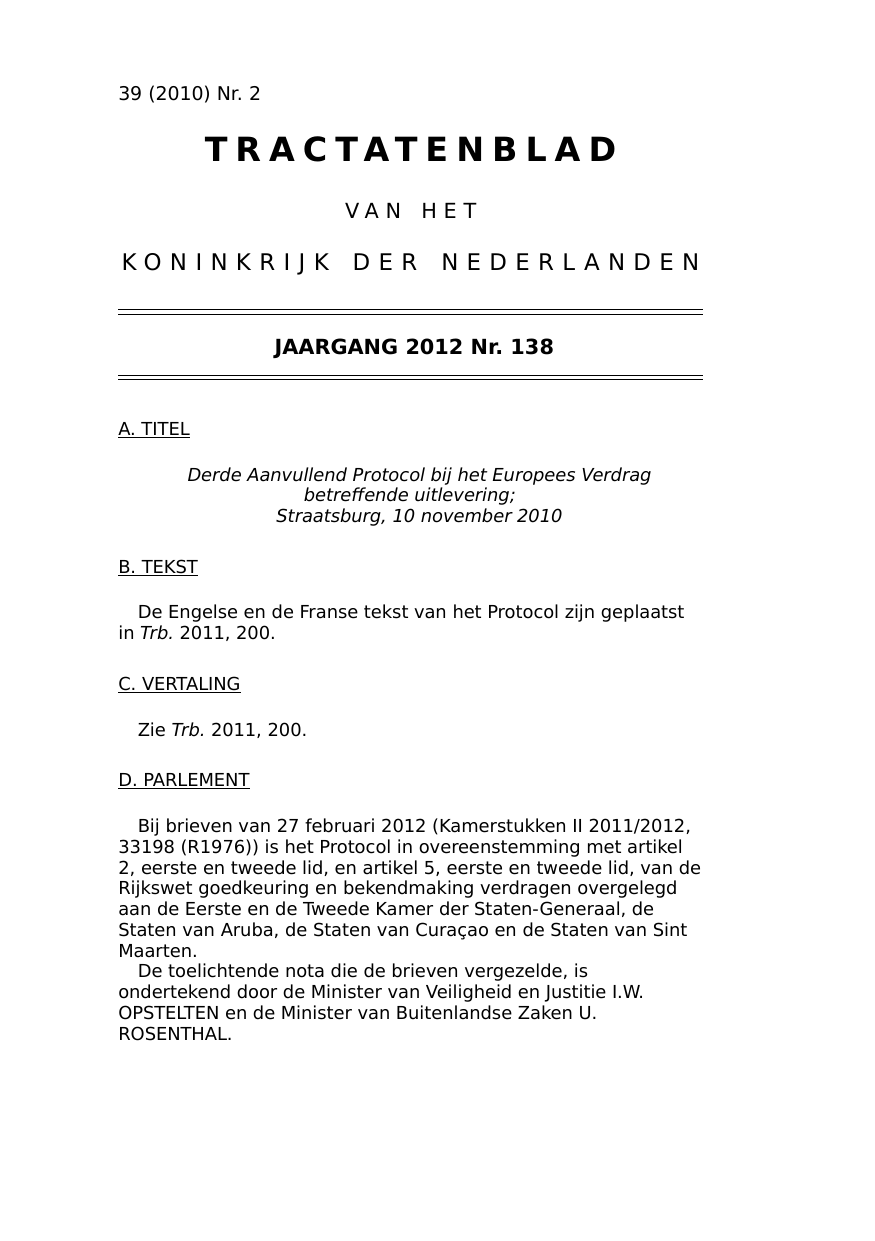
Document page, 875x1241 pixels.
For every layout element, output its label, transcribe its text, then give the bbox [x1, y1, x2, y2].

text TRACTATENBLAD [118, 130, 703, 169]
subtitle A. TITEL [118, 419, 703, 439]
text Straatsburg, 10 november 2010 [118, 506, 703, 527]
subtitle B. TEKST [118, 557, 703, 577]
text Derde Aanvullend Protocol bij het Europees Verdrag betreffende uitlevering; [118, 464, 703, 506]
subtitle C. VERTALING [118, 674, 703, 694]
text Bij brieven van 27 februari 2012 (Kamerstukken II 2011/2012, 33198 (R1976)) is het Protocol in overeenstemming met artikel 2, eerste en tweede lid, en artikel 5, eerste en tweede lid, van de Rijkswet goedkeuring en bekendmaking verdragen overgelegd aan de Eerste en de Tweede Kamer der Staten-Generaal, de Staten van Aruba, de Staten van Curaçao en de Staten van Sint Maarten. [118, 816, 703, 961]
text KONINKRIJK DER NEDERLANDEN [118, 249, 703, 276]
text JAARGANG 2012 Nr. 138 [118, 335, 703, 359]
text De toelichtende nota die de brieven vergezelde, is ondertekend door de Minister van Veiligheid en Justitie I.W. OPSTELTEN en de Minister van Buitenlandse Zaken U. ROSENTHAL. [118, 961, 703, 1044]
text De Engelse en de Franse tekst van het Protocol zijn geplaatst in Trb. 2011, 200. [118, 602, 703, 644]
subtitle D. PARLEMENT [118, 770, 703, 791]
text Zie Trb. 2011, 200. [118, 719, 703, 740]
text 39 (2010) Nr. 2 [118, 83, 703, 105]
text VAN HET [118, 199, 703, 223]
